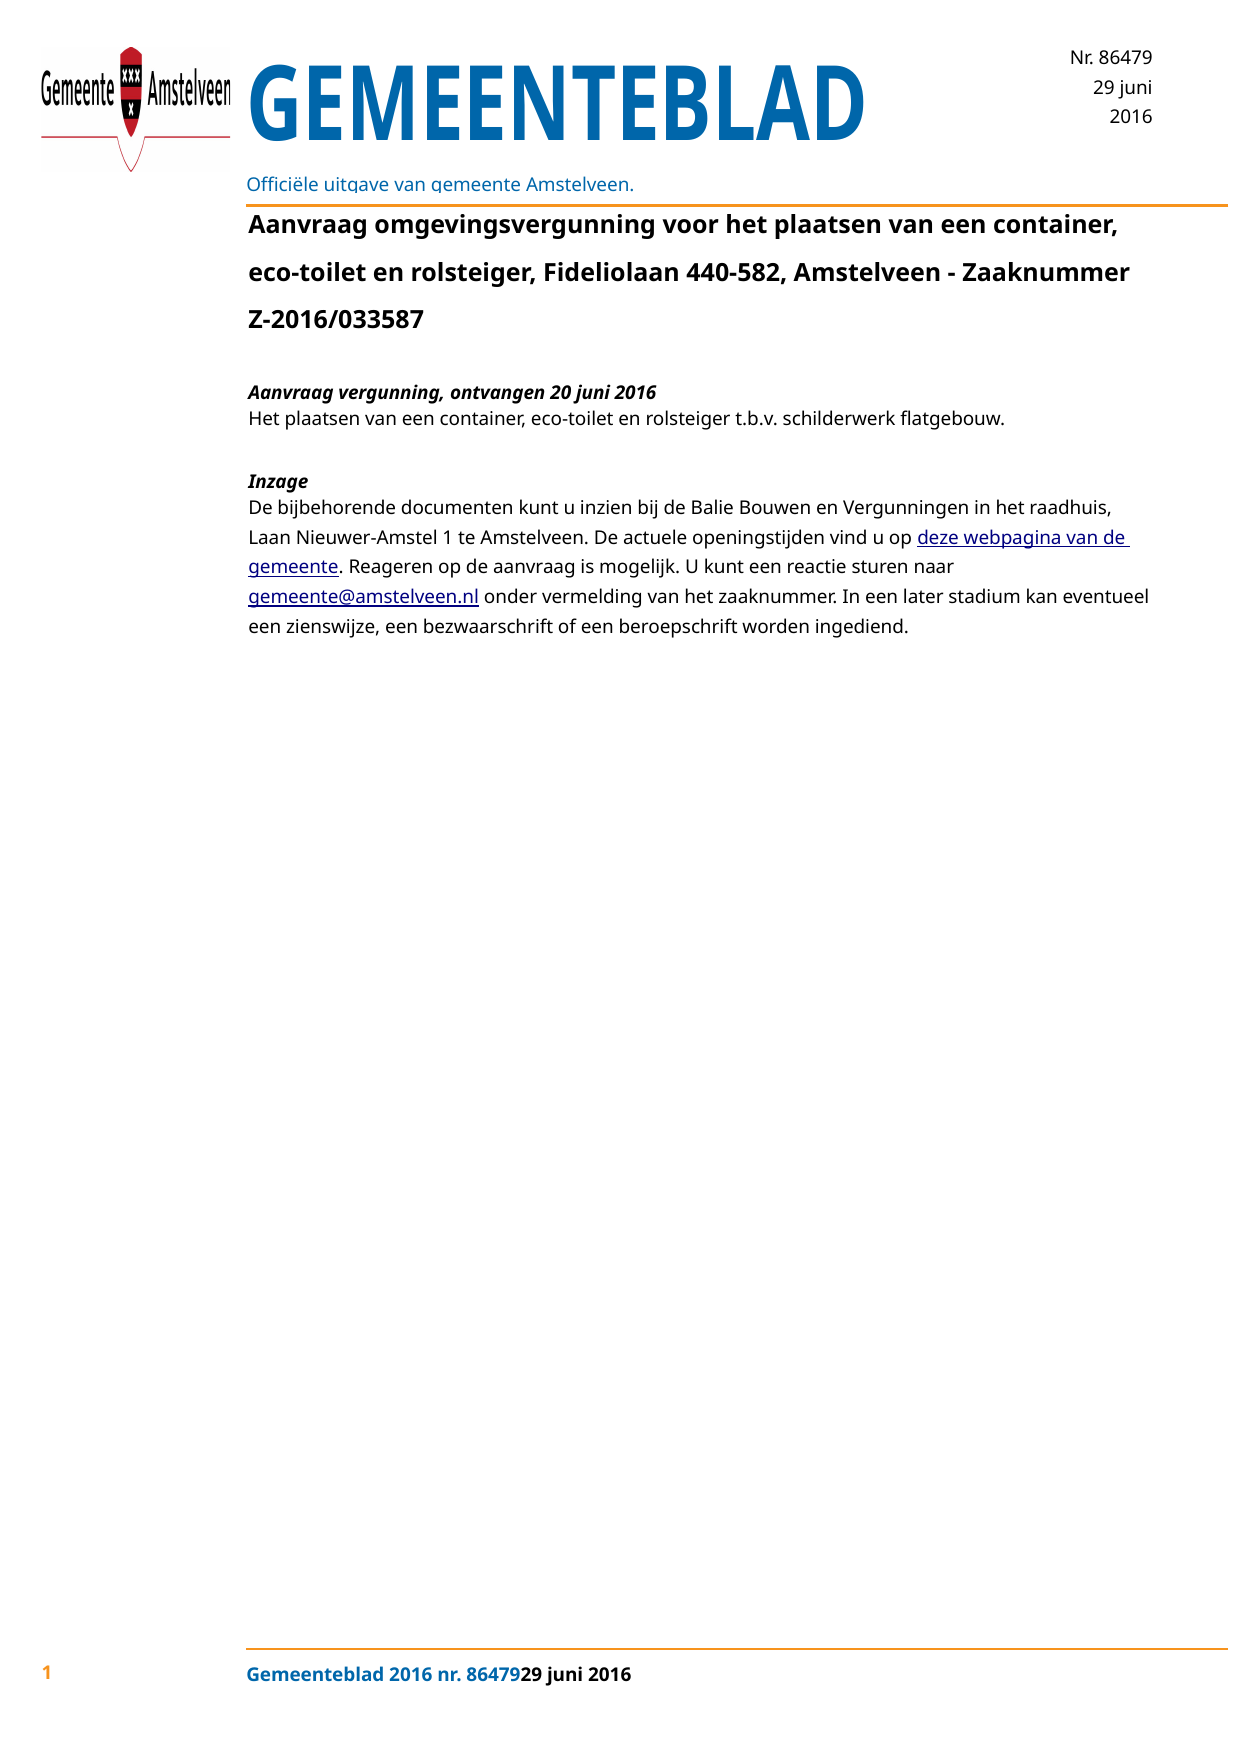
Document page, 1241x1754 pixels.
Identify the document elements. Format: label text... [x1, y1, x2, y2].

text Aanvraag vergunning, ontvangen 20 juni 2016 [248, 379, 1152, 405]
text De bijbehorende documenten kunt u inzien bij de Balie Bouwen en Vergunningen in het raadhuis, Laan Nieuwer-Amstel 1 te Amstelveen. De actuele openingstijden vind u op deze webpagina van de gemeente. Reageren op de aanvraag is mogelijk. U kunt een reactie sturen naar gemeente@amstelveen.nl onder vermelding van het zaaknummer. In een later stadium kan eventueel een zienswijze, een bezwaarschrift of een beroepschrift worden ingediend. [248, 494, 1152, 638]
text Inzage [248, 469, 1152, 494]
text Aanvraag omgevingsvergunning voor het plaatsen van een container, eco-toilet en rolsteiger, Fideliolaan 440-582, Amstelveen - Zaaknummer Z-2016/033587 [248, 207, 1152, 336]
picture [41, 47, 231, 172]
text Het plaatsen van een container, eco-toilet en rolsteiger t.b.v. schilderwerk flatgebouw. [248, 405, 1152, 431]
